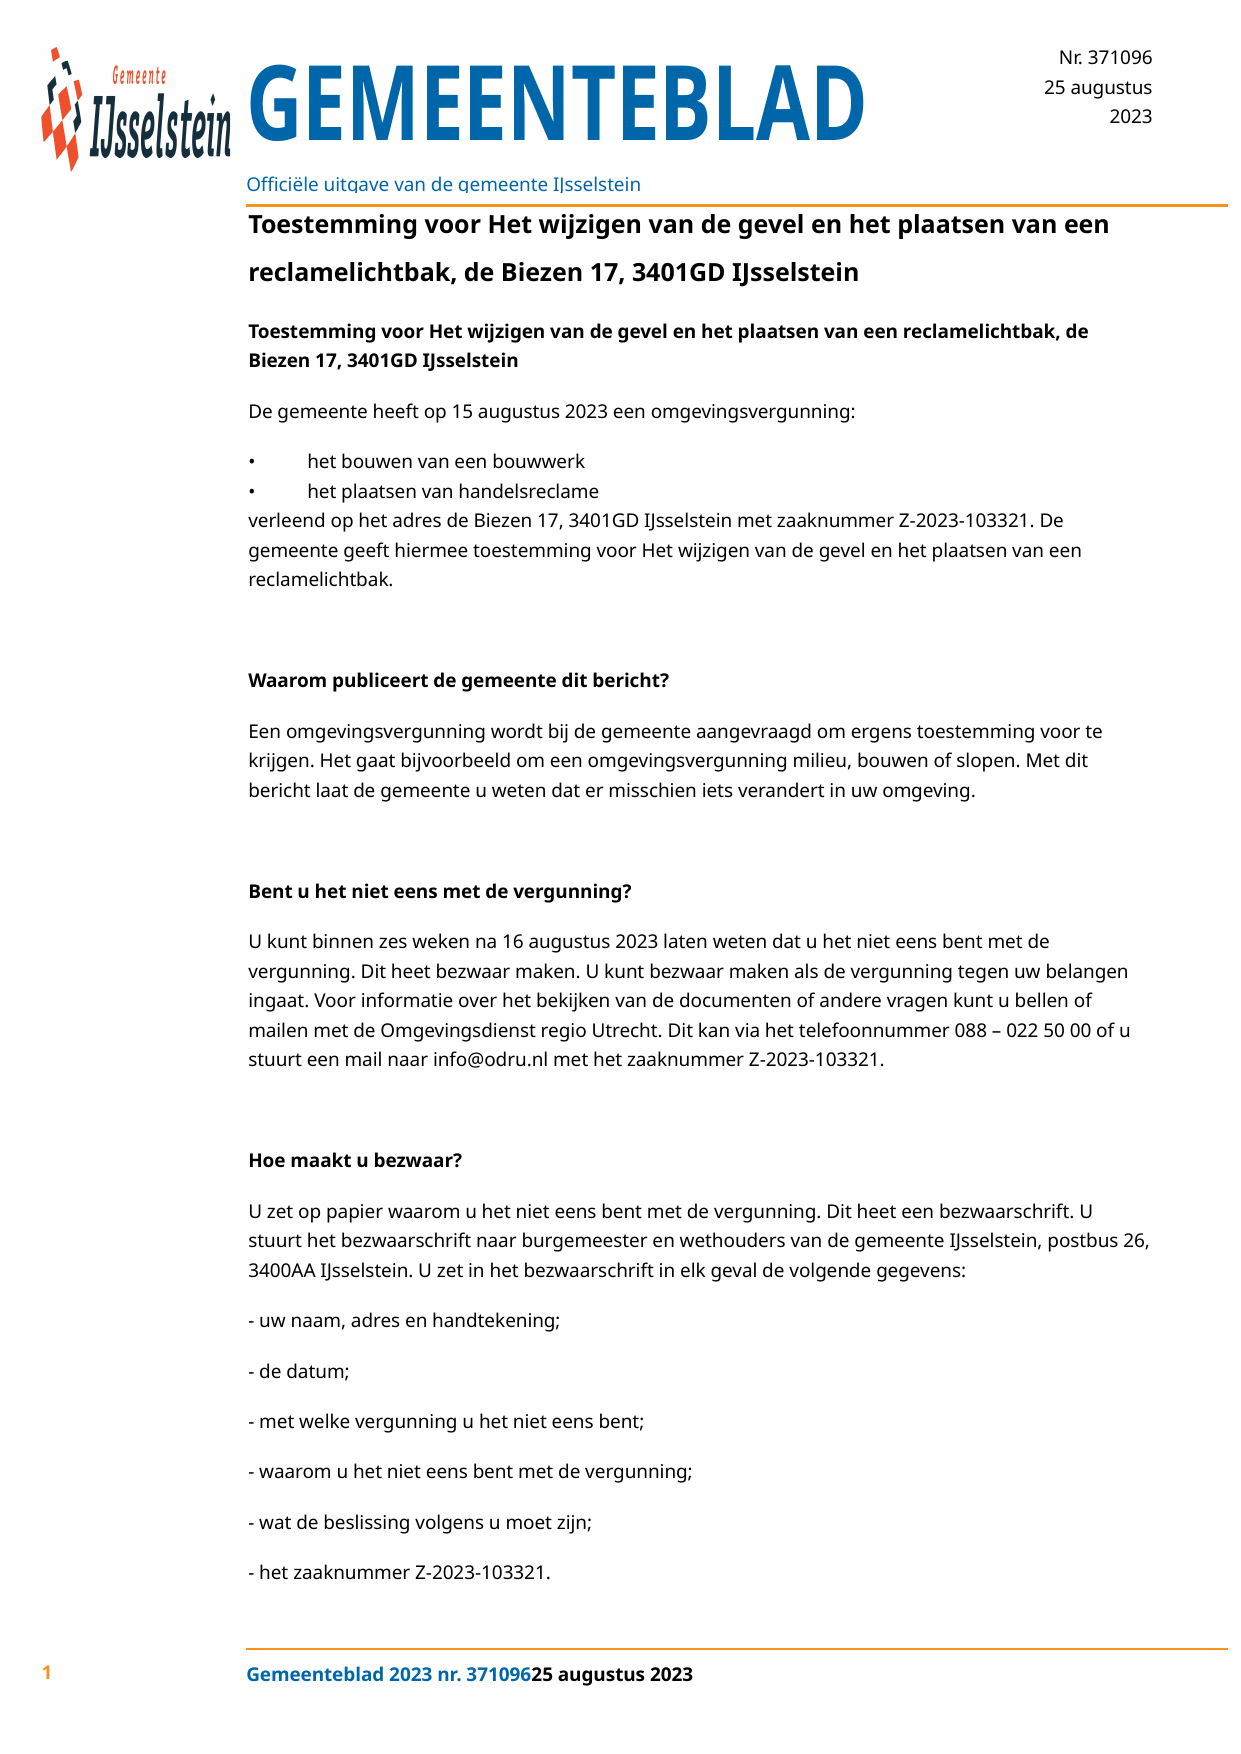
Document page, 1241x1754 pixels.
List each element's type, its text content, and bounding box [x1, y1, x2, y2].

text Hoe maakt u bezwaar? [248, 1147, 1152, 1173]
text De gemeente heeft op 15 augustus 2023 een omgevingsvergunning: [248, 398, 1152, 424]
text U zet op papier waarom u het niet eens bent met de vergunning. Dit heet een bezwaarschrift. U stuurt het bezwaarschrift naar burgemeester en wethouders van de gemeente IJsselstein, postbus 26, 3400AA IJsselstein. U zet in het bezwaarschrift in elk geval de volgende gegevens: [248, 1198, 1152, 1283]
list het plaatsen van handelsreclame [248, 478, 1152, 504]
text Een omgevingsvergunning wordt bij de gemeente aangevraagd om ergens toestemming voor te krijgen. Het gaat bijvoorbeeld om een omgevingsvergunning milieu, bouwen of slopen. Met dit bericht laat de gemeente u weten dat er misschien iets verandert in uw omgeving. [248, 718, 1152, 803]
text - met welke vergunning u het niet eens bent; [248, 1408, 1152, 1434]
text - waarom u het niet eens bent met de vergunning; [248, 1459, 1152, 1484]
text - wat de beslissing volgens u moet zijn; [248, 1509, 1152, 1535]
text Toestemming voor Het wijzigen van de gevel en het plaatsen van een reclamelichtbak, de Biezen 17, 3401GD IJsselstein [248, 318, 1152, 373]
picture [41, 47, 231, 172]
text - uw naam, adres en handtekening; [248, 1307, 1152, 1333]
list het bouwen van een bouwwerk [248, 448, 1152, 474]
text Waarom publiceert de gemeente dit bericht? [248, 667, 1152, 693]
text - de datum; [248, 1358, 1152, 1384]
text - het zaaknummer Z-2023-103321. [248, 1559, 1152, 1585]
text verleend op het adres de Biezen 17, 3401GD IJsselstein met zaaknummer Z-2023-103321. De gemeente geeft hiermee toestemming voor Het wijzigen van de gevel en het plaatsen van een reclamelichtbak. [248, 507, 1152, 592]
text U kunt binnen zes weken na 16 augustus 2023 laten weten dat u het niet eens bent met de vergunning. Dit heet bezwaar maken. U kunt bezwaar maken als de vergunning tegen uw belangen ingaat. Voor informatie over het bekijken van de documenten of andere vragen kunt u bellen of mailen met de Omgevingsdienst regio Utrecht. Dit kan via het telefoonnummer 088 – 022 50 00 of u stuurt een mail naar info@odru.nl met het zaaknummer Z-2023-103321. [248, 928, 1152, 1072]
text Toestemming voor Het wijzigen van de gevel en het plaatsen van een reclamelichtbak, de Biezen 17, 3401GD IJsselstein [248, 207, 1152, 288]
text Bent u het niet eens met de vergunning? [248, 878, 1152, 904]
